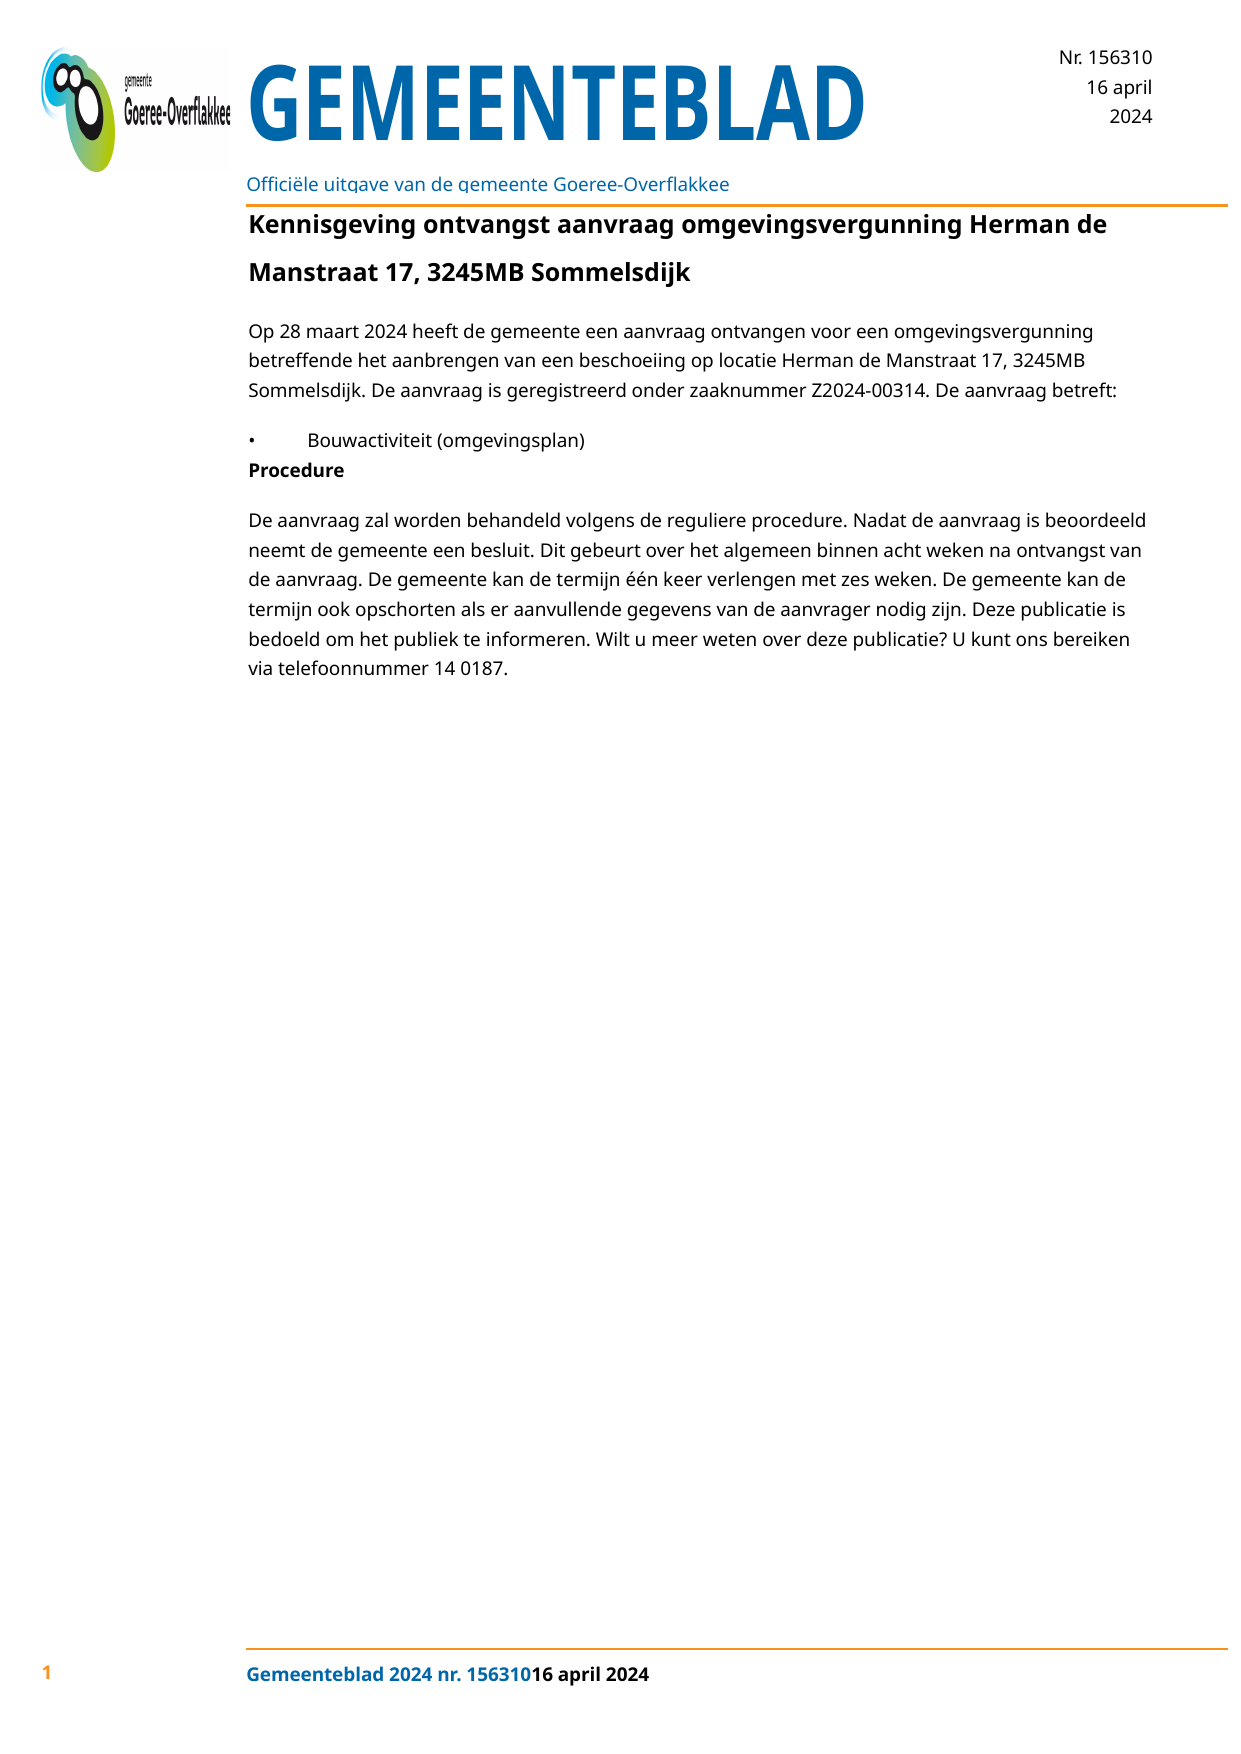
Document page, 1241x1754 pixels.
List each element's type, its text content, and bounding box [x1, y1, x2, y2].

text Kennisgeving ontvangst aanvraag omgevingsvergunning Herman de Manstraat 17, 3245MB Sommelsdijk [248, 207, 1152, 288]
text De aanvraag zal worden behandeld volgens de reguliere procedure. Nadat de aanvraag is beoordeeld neemt de gemeente een besluit. Dit gebeurt over het algemeen binnen acht weken na ontvangst van de aanvraag. De gemeente kan de termijn één keer verlengen met zes weken. De gemeente kan de termijn ook opschorten als er aanvullende gegevens van de aanvrager nodig zijn. Deze publicatie is bedoeld om het publiek te informeren. Wilt u meer weten over deze publicatie? U kunt ons bereiken via telefoonnummer 14 0187. [248, 507, 1152, 681]
text Op 28 maart 2024 heeft de gemeente een aanvraag ontvangen voor een omgevingsvergunning betreffende het aanbrengen van een beschoeiing op locatie Herman de Manstraat 17, 3245MB Sommelsdijk. De aanvraag is geregistreerd onder zaaknummer Z2024-00314. De aanvraag betreft: [248, 318, 1152, 403]
list Bouwactiviteit (omgevingsplan) [248, 427, 1152, 453]
picture [41, 47, 231, 172]
text Procedure [248, 457, 1152, 483]
